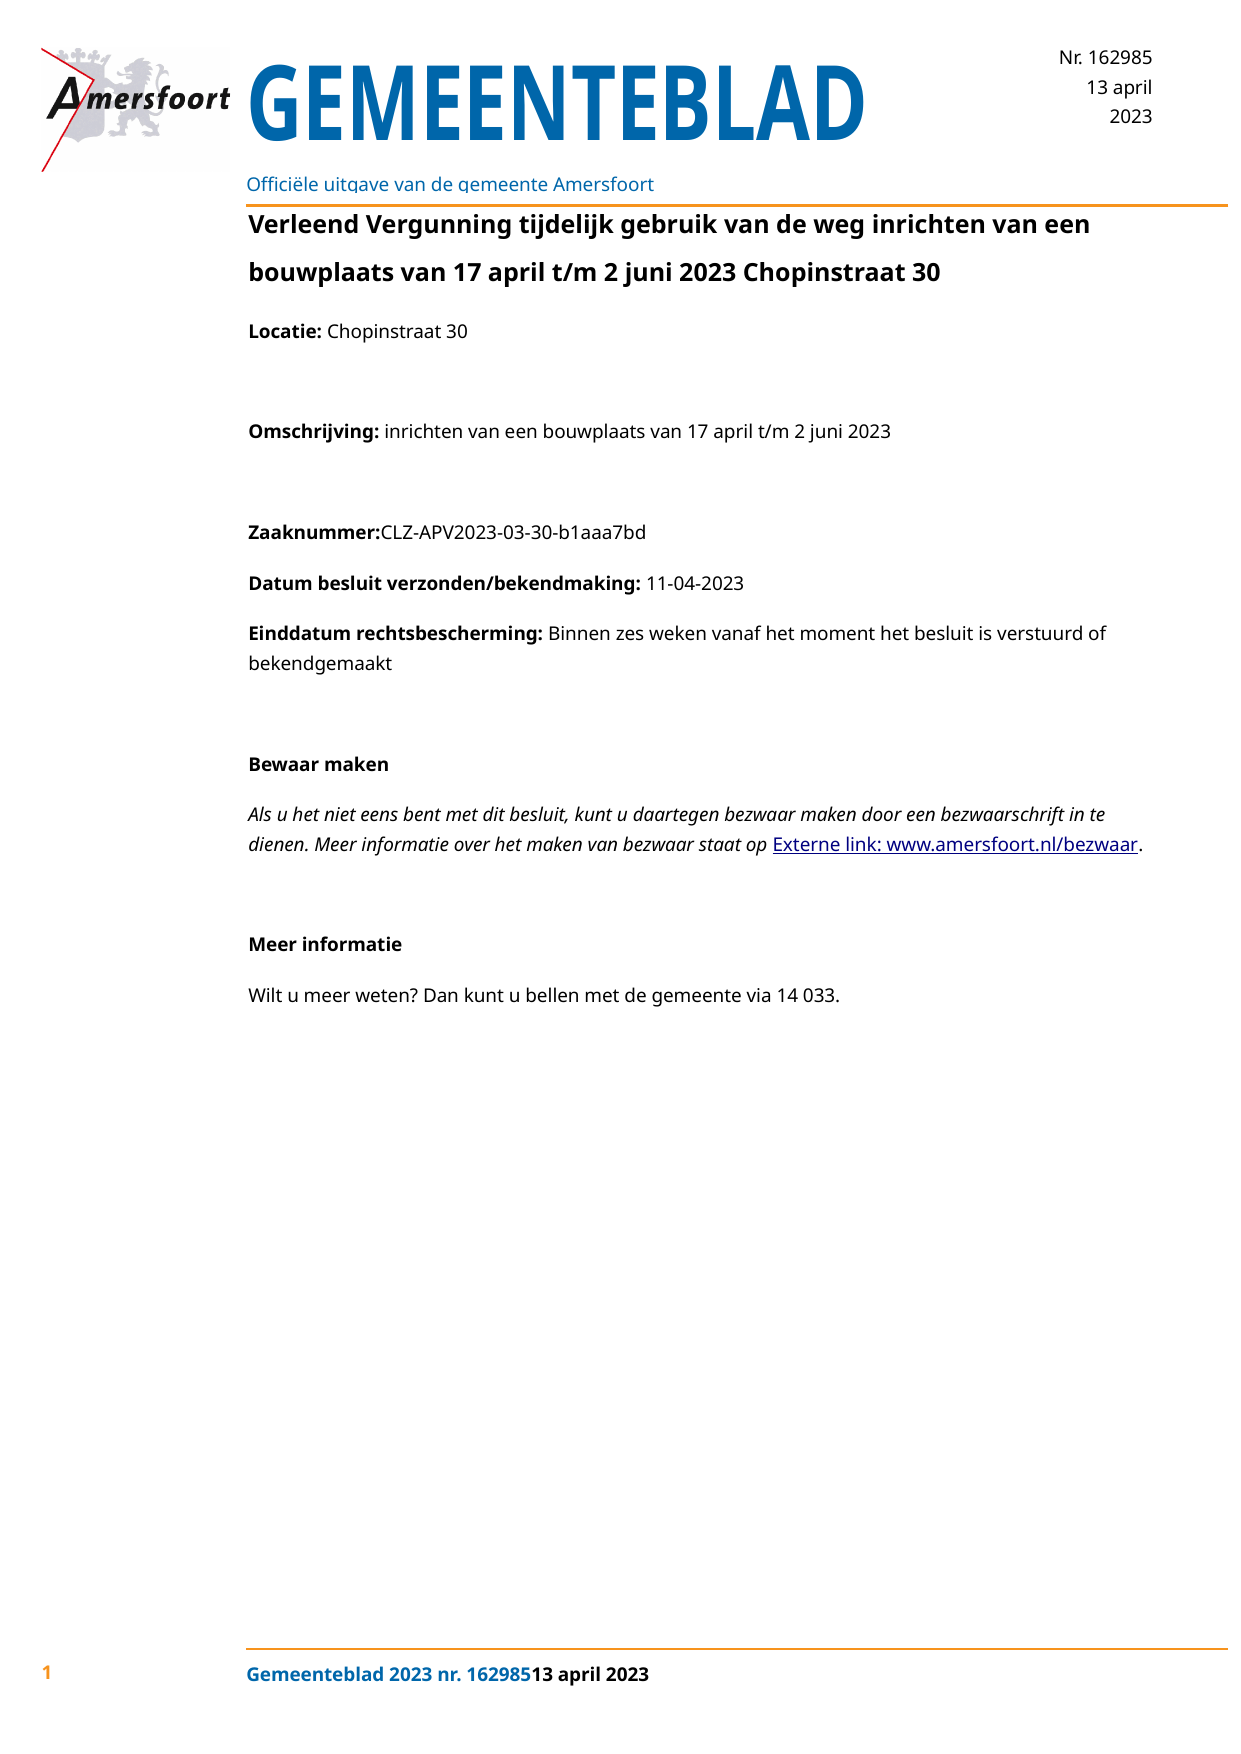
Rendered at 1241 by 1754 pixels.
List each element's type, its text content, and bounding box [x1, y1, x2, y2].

text Meer informatie [248, 932, 1152, 957]
text Bewaar maken [248, 751, 1152, 777]
text Locatie: Chopinstraat 30 [248, 318, 1152, 344]
text Als u het niet eens bent met dit besluit, kunt u daartegen bezwaar maken door een bezwaarschrift in te dienen. Meer informatie over het maken van bezwaar staat op Externe link: www.amersfoort.nl/bezwaar. [248, 801, 1152, 857]
text Datum besluit verzonden/bekendmaking: 11-04-2023 [248, 570, 1152, 596]
text Wilt u meer weten? Dan kunt u bellen met de gemeente via 14 033. [248, 982, 1152, 1008]
picture [41, 47, 231, 172]
text Einddatum rechtsbescherming: Binnen zes weken vanaf het moment het besluit is verstuurd of bekendgemaakt [248, 620, 1152, 676]
text Omschrijving: inrichten van een bouwplaats van 17 april t/m 2 juni 2023 [248, 419, 1152, 444]
text Verleend Vergunning tijdelijk gebruik van de weg inrichten van een bouwplaats van 17 april t/m 2 juni 2023 Chopinstraat 30 [248, 207, 1152, 288]
text Zaaknummer:CLZ-APV2023-03-30-b1aaa7bd [248, 519, 1152, 545]
